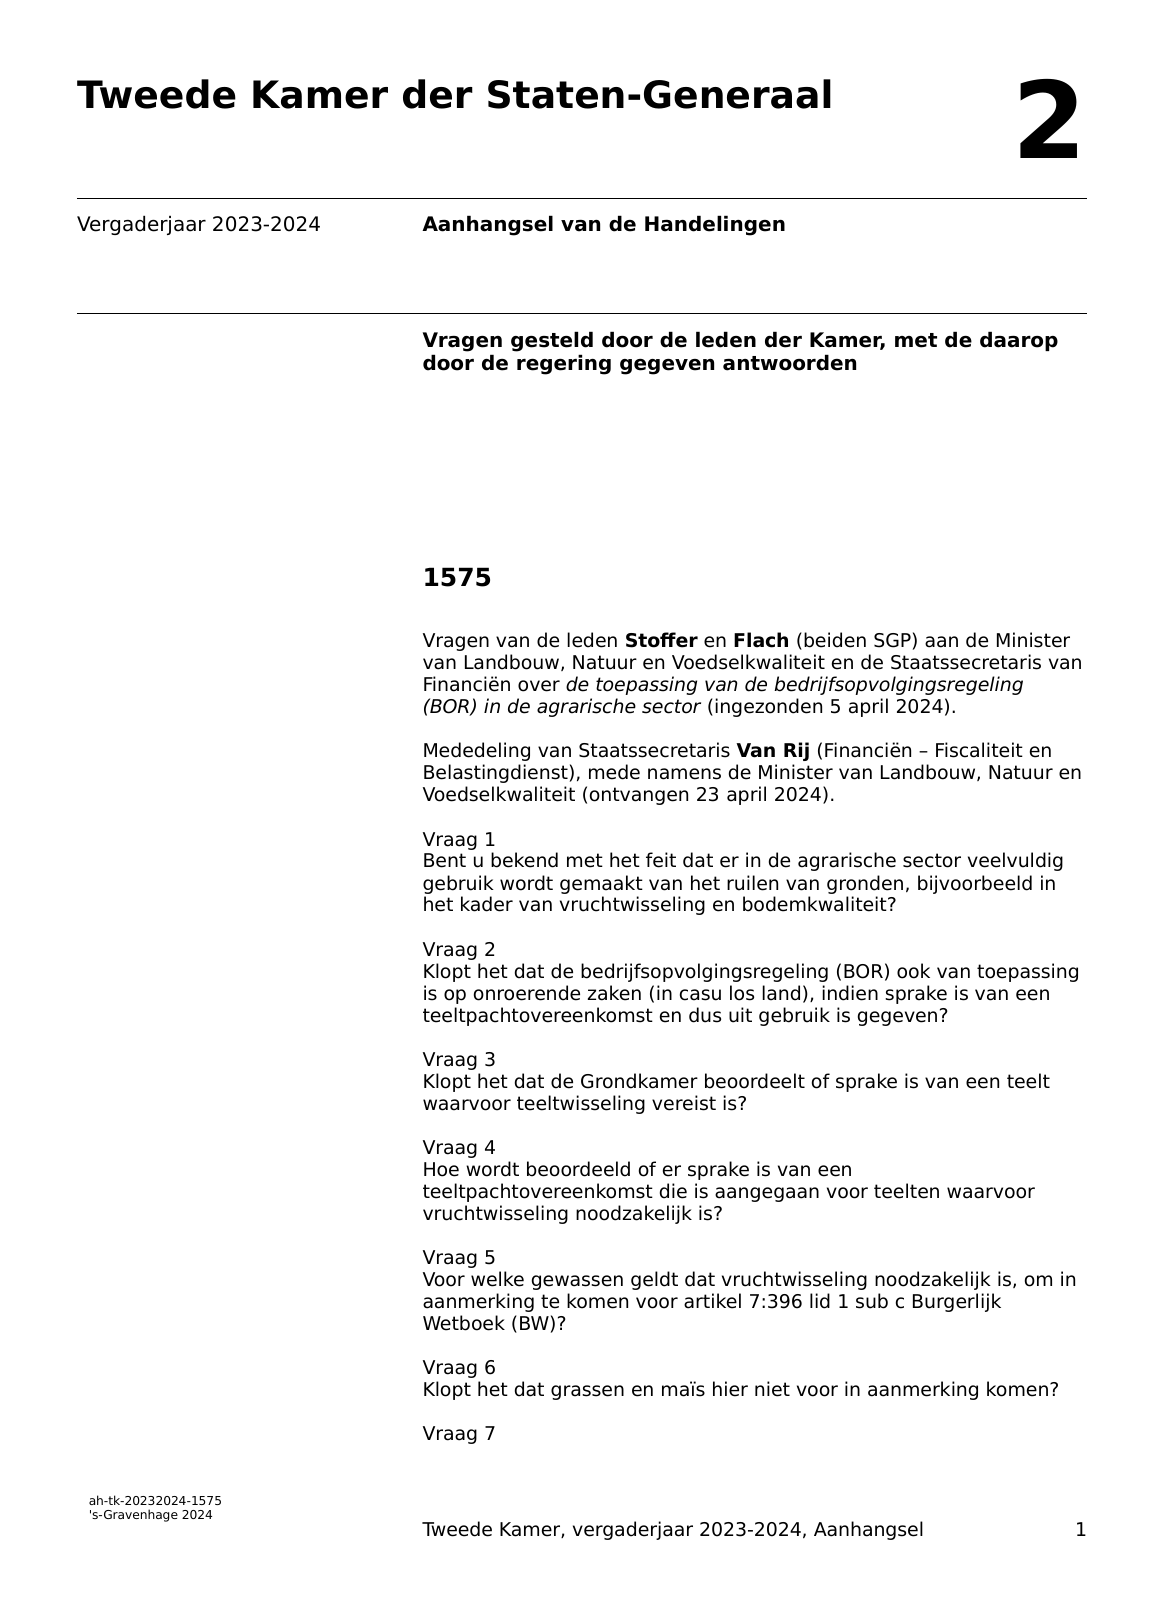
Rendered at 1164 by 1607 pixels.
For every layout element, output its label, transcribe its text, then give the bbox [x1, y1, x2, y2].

text Vragen van de leden Stoffer en Flach (beiden SGP) aan de Minister van Landbouw, Natuur en Voedselkwaliteit en de Staatssecretaris van Financiën over de toepassing van de bedrijfsopvolgingsregeling (BOR) in de agrarische sector (ingezonden 5 april 2024). [422, 630, 1087, 718]
table_header 2 [886, 59, 1087, 198]
text Klopt het dat grassen en maïs hier niet voor in aanmerking komen? [422, 1379, 1087, 1401]
text Hoe wordt beoordeeld of er sprake is van een teeltpachtovereenkomst die is aangegaan voor teelten waarvoor vruchtwisseling noodzakelijk is? [422, 1159, 1087, 1225]
text 1575 [422, 563, 1087, 592]
text Vraag 4 [422, 1137, 1087, 1159]
text Klopt het dat de Grondkamer beoordeelt of sprake is van een teelt waarvoor teeltwisseling vereist is? [422, 1071, 1087, 1114]
text Vraag 3 [422, 1049, 1087, 1071]
text Vraag 1 [422, 828, 1087, 850]
table_cell Vergaderjaar 2023-2024 [77, 199, 422, 313]
text Vraag 6 [422, 1357, 1087, 1379]
text Mededeling van Staatssecretaris Van Rij (Financiën – Fiscaliteit en Belastingdienst), mede namens de Minister van Landbouw, Natuur en Voedselkwaliteit (ontvangen 23 april 2024). [422, 740, 1087, 806]
text Vraag 2 [422, 938, 1087, 961]
text ah-tk-20232024-1575 [88, 1494, 323, 1508]
text Vraag 5 [422, 1247, 1087, 1269]
table_header Tweede Kamer der Staten-Generaal [77, 59, 886, 198]
table_cell [77, 314, 422, 375]
text Klopt het dat de bedrijfsopvolgingsregeling (BOR) ook van toepassing is op onroerende zaken (in casu los land), indien sprake is van een teeltpachtovereenkomst en dus uit gebruik is gegeven? [422, 961, 1087, 1026]
text 's-Gravenhage 2024 [88, 1508, 323, 1522]
table_cell Vragen gesteld door de leden der Kamer, met de daarop door de regering gegeven antwoorden [422, 314, 1087, 375]
text Vraag 7 [422, 1423, 1087, 1445]
text Voor welke gewassen geldt dat vruchtwisseling noodzakelijk is, om in aanmerking te komen voor artikel 7:396 lid 1 sub c Burgerlijk Wetboek (BW)? [422, 1269, 1087, 1335]
text Bent u bekend met het feit dat er in de agrarische sector veelvuldig gebruik wordt gemaakt van het ruilen van gronden, bijvoorbeeld in het kader van vruchtwisseling en bodemkwaliteit? [422, 850, 1087, 916]
table_cell Aanhangsel van de Handelingen [422, 199, 1087, 313]
